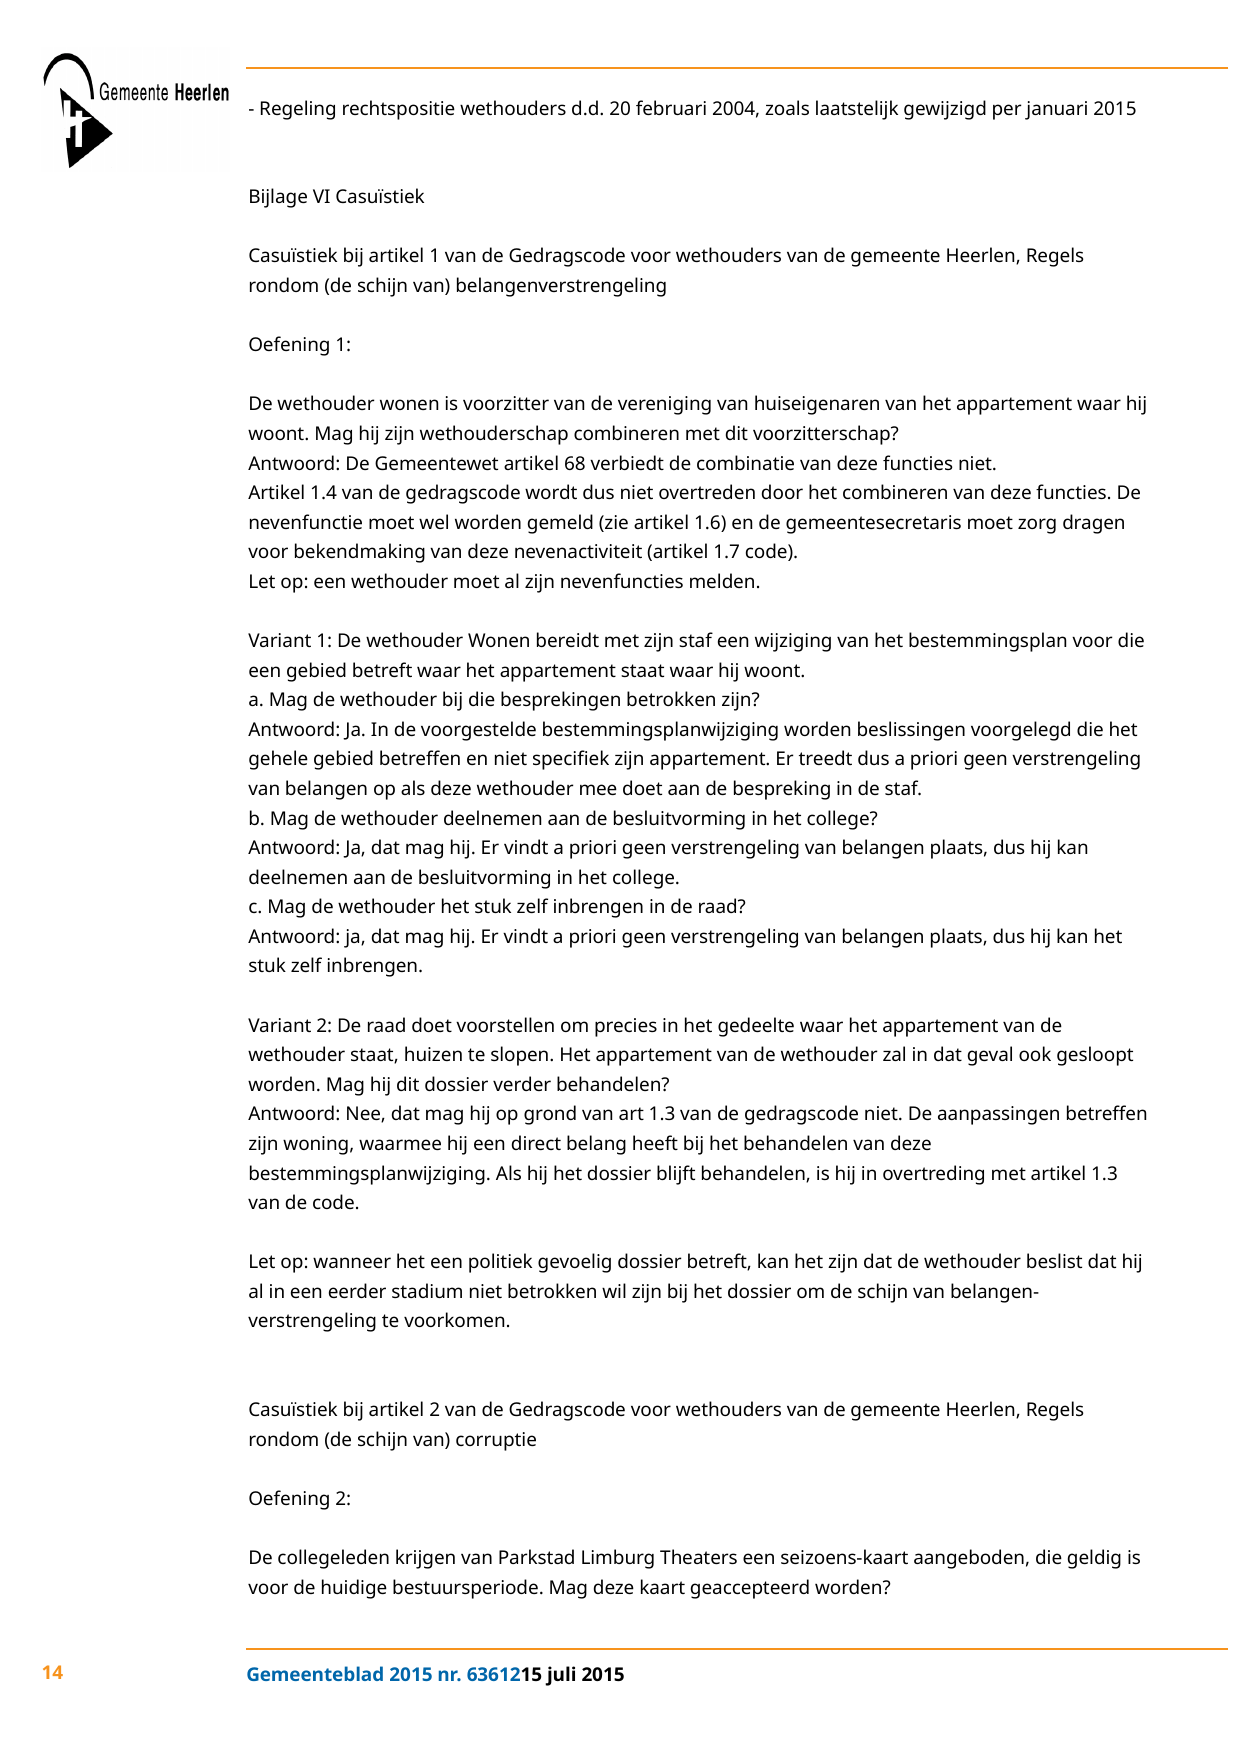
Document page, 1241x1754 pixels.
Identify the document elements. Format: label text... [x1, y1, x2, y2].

text Antwoord: De Gemeentewet artikel 68 verbiedt de combinatie van deze functies niet. [248, 450, 1152, 476]
text Casuïstiek bij artikel 1 van de Gedragscode voor wethouders van de gemeente Heerlen, Regels rondom (de schijn van) belangenverstrengeling [248, 243, 1152, 298]
text Antwoord: Ja, dat mag hij. Er vindt a priori geen verstrengeling van belangen plaats, dus hij kan deelnemen aan de besluitvorming in het college. [248, 834, 1152, 890]
text b. Mag de wethouder deelnemen aan de besluitvorming in het college? [248, 805, 1152, 831]
text Variant 1: De wethouder Wonen bereidt met zijn staf een wijziging van het bestemmingsplan voor die een gebied betreft waar het appartement staat waar hij woont. [248, 627, 1152, 683]
text De collegeleden krijgen van Parkstad Limburg Theaters een seizoens-kaart aangeboden, die geldig is voor de huidige bestuursperiode. Mag deze kaart geaccepteerd worden? [248, 1544, 1152, 1600]
text Artikel 1.4 van de gedragscode wordt dus niet overtreden door het combineren van deze functies. De nevenfunctie moet wel worden gemeld (zie artikel 1.6) en de gemeentesecretaris moet zorg dragen voor bekendmaking van deze nevenactiviteit (artikel 1.7 code). [248, 479, 1152, 564]
text De wethouder wonen is voorzitter van de vereniging van huiseigenaren van het appartement waar hij woont. Mag hij zijn wethouderschap combineren met dit voorzitterschap? [248, 391, 1152, 446]
text - Regeling rechtspositie wethouders d.d. 20 februari 2004, zoals laatstelijk gewijzigd per januari 2015 [248, 95, 1152, 121]
text Antwoord: ja, dat mag hij. Er vindt a priori geen verstrengeling van belangen plaats, dus hij kan het stuk zelf inbrengen. [248, 923, 1152, 978]
text Oefening 2: [248, 1485, 1152, 1511]
text c. Mag de wethouder het stuk zelf inbrengen in de raad? [248, 893, 1152, 919]
text Casuïstiek bij artikel 2 van de Gedragscode voor wethouders van de gemeente Heerlen, Regels rondom (de schijn van) corruptie [248, 1396, 1152, 1452]
text Antwoord: Ja. In de voorgestelde bestemmingsplanwijziging worden beslissingen voorgelegd die het gehele gebied betreffen en niet specifiek zijn appartement. Er treedt dus a priori geen verstrengeling van belangen op als deze wethouder mee doet aan de bespreking in de staf. [248, 716, 1152, 801]
text a. Mag de wethouder bij die besprekingen betrokken zijn? [248, 686, 1152, 712]
picture [41, 47, 231, 172]
text Variant 2: De raad doet voorstellen om precies in het gedeelte waar het appartement van de wethouder staat, huizen te slopen. Het appartement van de wethouder zal in dat geval ook gesloopt worden. Mag hij dit dossier verder behandelen? [248, 1012, 1152, 1097]
text Bijlage VI Casuïstiek [248, 183, 1152, 209]
text verstrengeling te voorkomen. [248, 1308, 1152, 1333]
text Let op: een wethouder moet al zijn nevenfuncties melden. [248, 568, 1152, 594]
text Let op: wanneer het een politiek gevoelig dossier betreft, kan het zijn dat de wethouder beslist dat hij al in een eerder stadium niet betrokken wil zijn bij het dossier om de schijn van belangen- [248, 1248, 1152, 1304]
text Oefening 1: [248, 331, 1152, 357]
text Antwoord: Nee, dat mag hij op grond van art 1.3 van de gedragscode niet. De aanpassingen betreffen zijn woning, waarmee hij een direct belang heeft bij het behandelen van deze bestemmingsplanwijziging. Als hij het dossier blijft behandelen, is hij in overtreding met artikel 1.3 van de code. [248, 1101, 1152, 1215]
